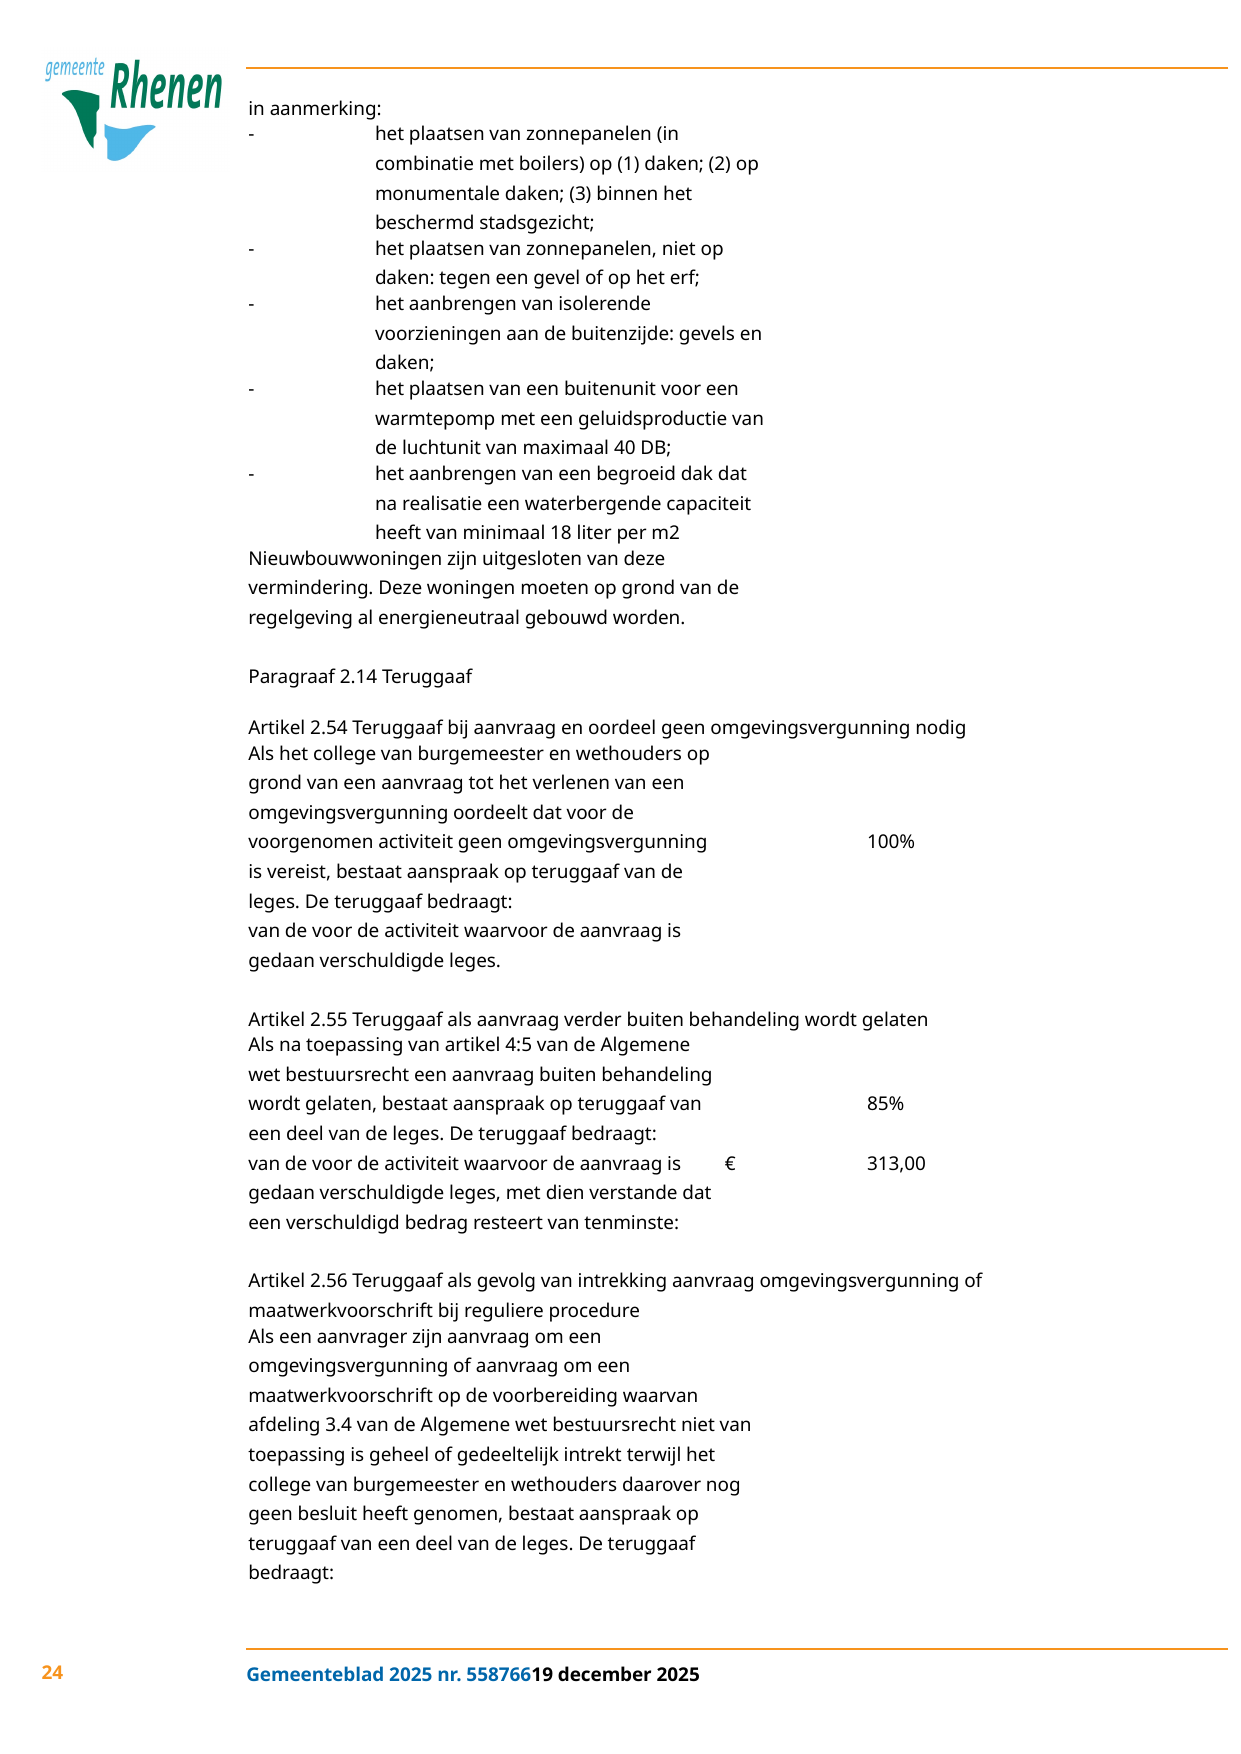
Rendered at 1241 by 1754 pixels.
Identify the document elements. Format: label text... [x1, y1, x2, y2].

table_cell [898, 375, 1025, 460]
table_cell [771, 235, 898, 290]
table_cell [898, 545, 1025, 630]
table_cell het plaatsen van zonnepanelen (in combinatie met boilers) op (1) daken; (2) op monumentale daken; (3) binnen het beschermd stadsgezicht; [375, 121, 771, 235]
table_cell in aanmerking: [248, 95, 771, 121]
table_cell [898, 121, 1025, 235]
table_cell Als het college van burgemeester en wethouders op grond van een aanvraag tot het verlenen van een omgevingsvergunning oordeelt dat voor de voorgenomen activiteit geen omgevingsvergunning is vereist, bestaat aanspraak op teruggaaf van de leges. De teruggaaf bedraagt: van de voor de activiteit waarvoor de aanvraag is gedaan verschuldigde leges. [248, 740, 724, 973]
table_cell - [248, 290, 375, 375]
table_cell [771, 460, 898, 545]
table_cell - [248, 121, 375, 235]
table_cell Als na toepassing van artikel 4:5 van de Algemene wet bestuursrecht een aanvraag buiten behandeling wordt gelaten, bestaat aanspraak op teruggaaf van een deel van de leges. De teruggaaf bedraagt: van de voor de activiteit waarvoor de aanvraag is gedaan verschuldigde leges, met dien verstande dat een verschuldigd bedrag resteert van tenminste: [248, 1031, 724, 1235]
table_cell [898, 235, 1025, 290]
table_cell [898, 460, 1025, 545]
table_cell het plaatsen van zonnepanelen, niet op daken: tegen een gevel of op het erf; [375, 235, 771, 290]
table_cell - [248, 235, 375, 290]
table_cell [771, 375, 898, 460]
table_cell - [248, 375, 375, 460]
table_cell het aanbrengen van isolerende voorzieningen aan de buitenzijde: gevels en daken; [375, 290, 771, 375]
picture [41, 47, 231, 172]
table_cell - [248, 460, 375, 545]
table_cell [248, 689, 1152, 714]
table_cell het aanbrengen van een begroeid dak dat na realisatie een waterbergende capaciteit heeft van minimaal 18 liter per m2 [375, 460, 771, 545]
table_cell [771, 95, 898, 121]
table_cell Als een aanvrager zijn aanvraag om een omgevingsvergunning of aanvraag om een maatwerkvoorschrift op de voorbereiding waarvan afdeling 3.4 van de Algemene wet bestuursrecht niet van toepassing is geheel of gedeeltelijk intrekt terwijl het college van burgemeester en wethouders daarover nog geen besluit heeft genomen, bestaat aanspraak op teruggaaf van een deel van de leges. De teruggaaf bedraagt: [248, 1323, 771, 1585]
table_cell € [725, 1031, 867, 1235]
table_cell [771, 545, 898, 630]
table_header Artikel 2.55 Teruggaaf als aanvraag verder buiten behandeling wordt gelaten [248, 1006, 1152, 1031]
table_cell het plaatsen van een buitenunit voor een warmtepomp met een geluidsproductie van de luchtunit van maximaal 40 DB; [375, 375, 771, 460]
table_cell [898, 95, 1025, 121]
table_cell 100% [867, 740, 1009, 973]
table_cell [898, 290, 1025, 375]
table_cell [771, 121, 898, 235]
table_cell [898, 1323, 1025, 1585]
table_cell [771, 1323, 898, 1585]
table_header Artikel 2.56 Teruggaaf als gevolg van intrekking aanvraag omgevingsvergunning of maatwerkvoorschrift bij reguliere procedure [248, 1268, 1152, 1323]
table_cell [771, 290, 898, 375]
table_cell 85% 313,00 [867, 1031, 1009, 1235]
table_header Paragraaf 2.14 Teruggaaf [248, 663, 1152, 688]
table_cell [725, 740, 867, 973]
table_cell Nieuwbouwwoningen zijn uitgesloten van deze vermindering. Deze woningen moeten op grond van de regelgeving al energieneutraal gebouwd worden. [248, 545, 771, 630]
table_cell Artikel 2.54 Teruggaaf bij aanvraag en oordeel geen omgevingsvergunning nodig [248, 714, 1152, 740]
